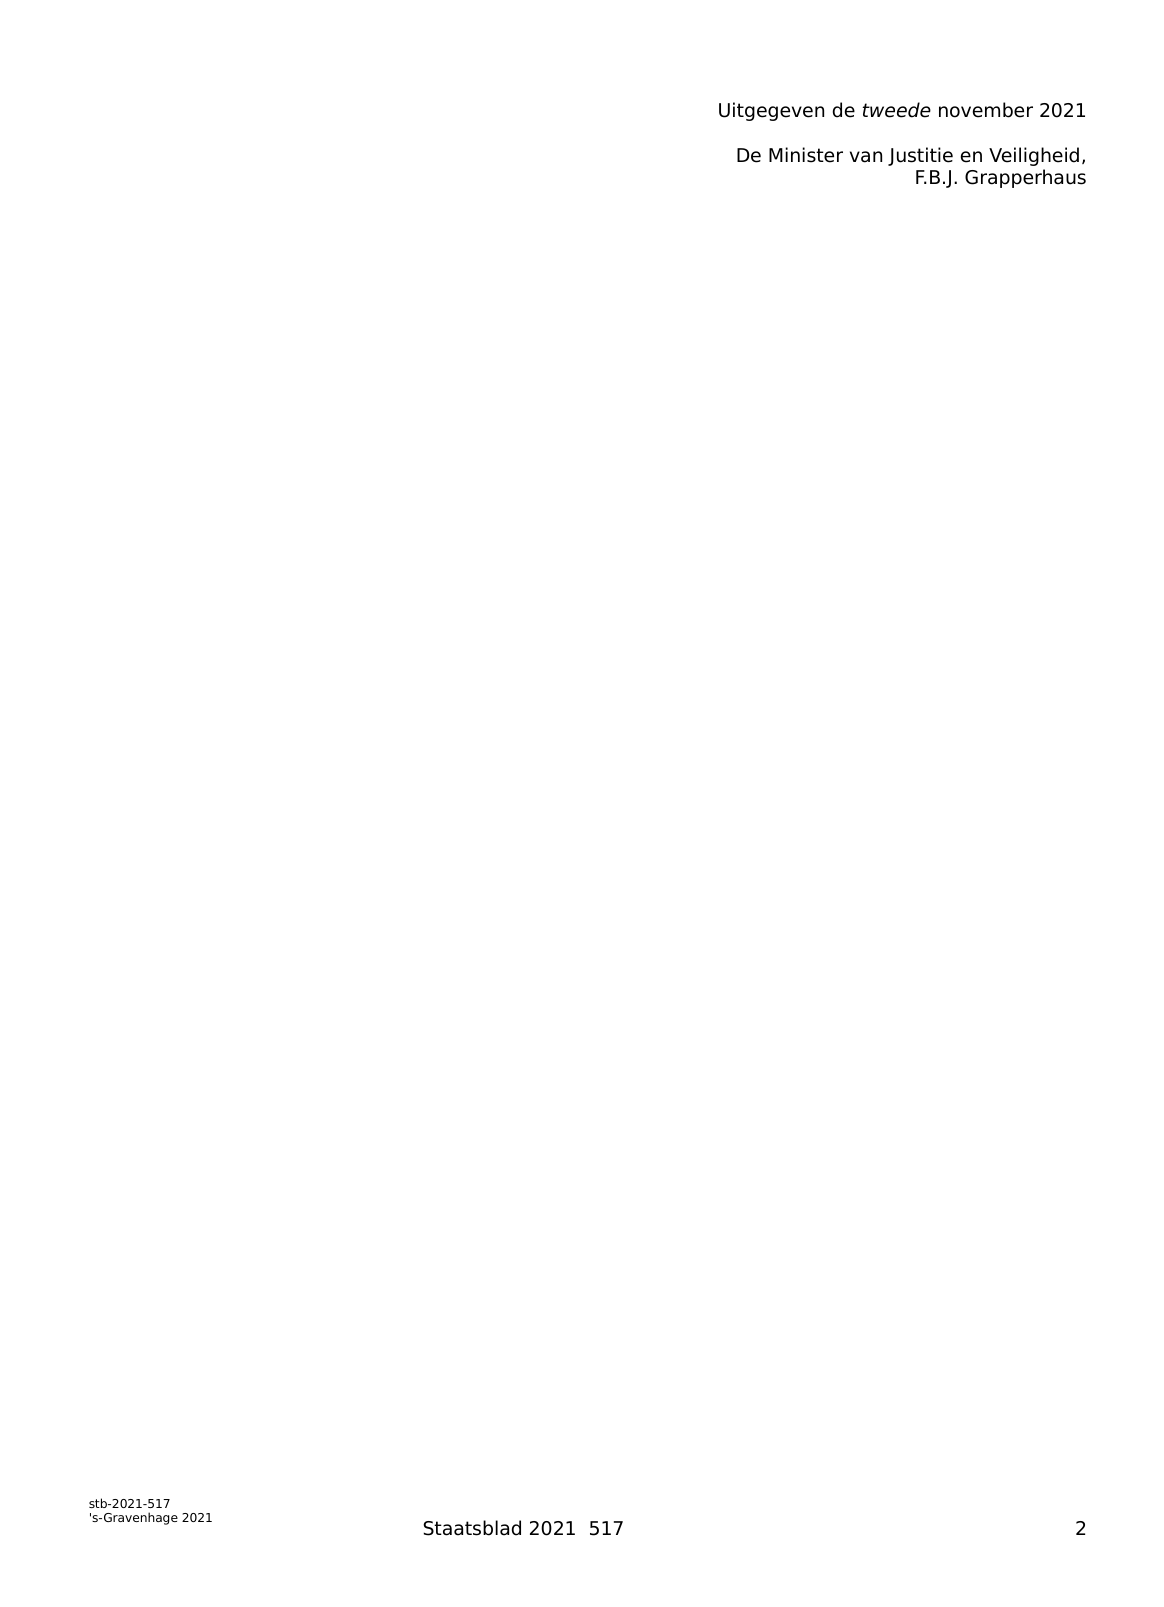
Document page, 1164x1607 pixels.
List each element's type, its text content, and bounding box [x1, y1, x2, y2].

text stb-2021-517 [88, 1497, 323, 1511]
text Uitgegeven de tweede november 2021 [422, 100, 1087, 122]
text De Minister van Justitie en Veiligheid, F.B.J. Grapperhaus [422, 144, 1087, 188]
text 's-Gravenhage 2021 [88, 1511, 323, 1525]
